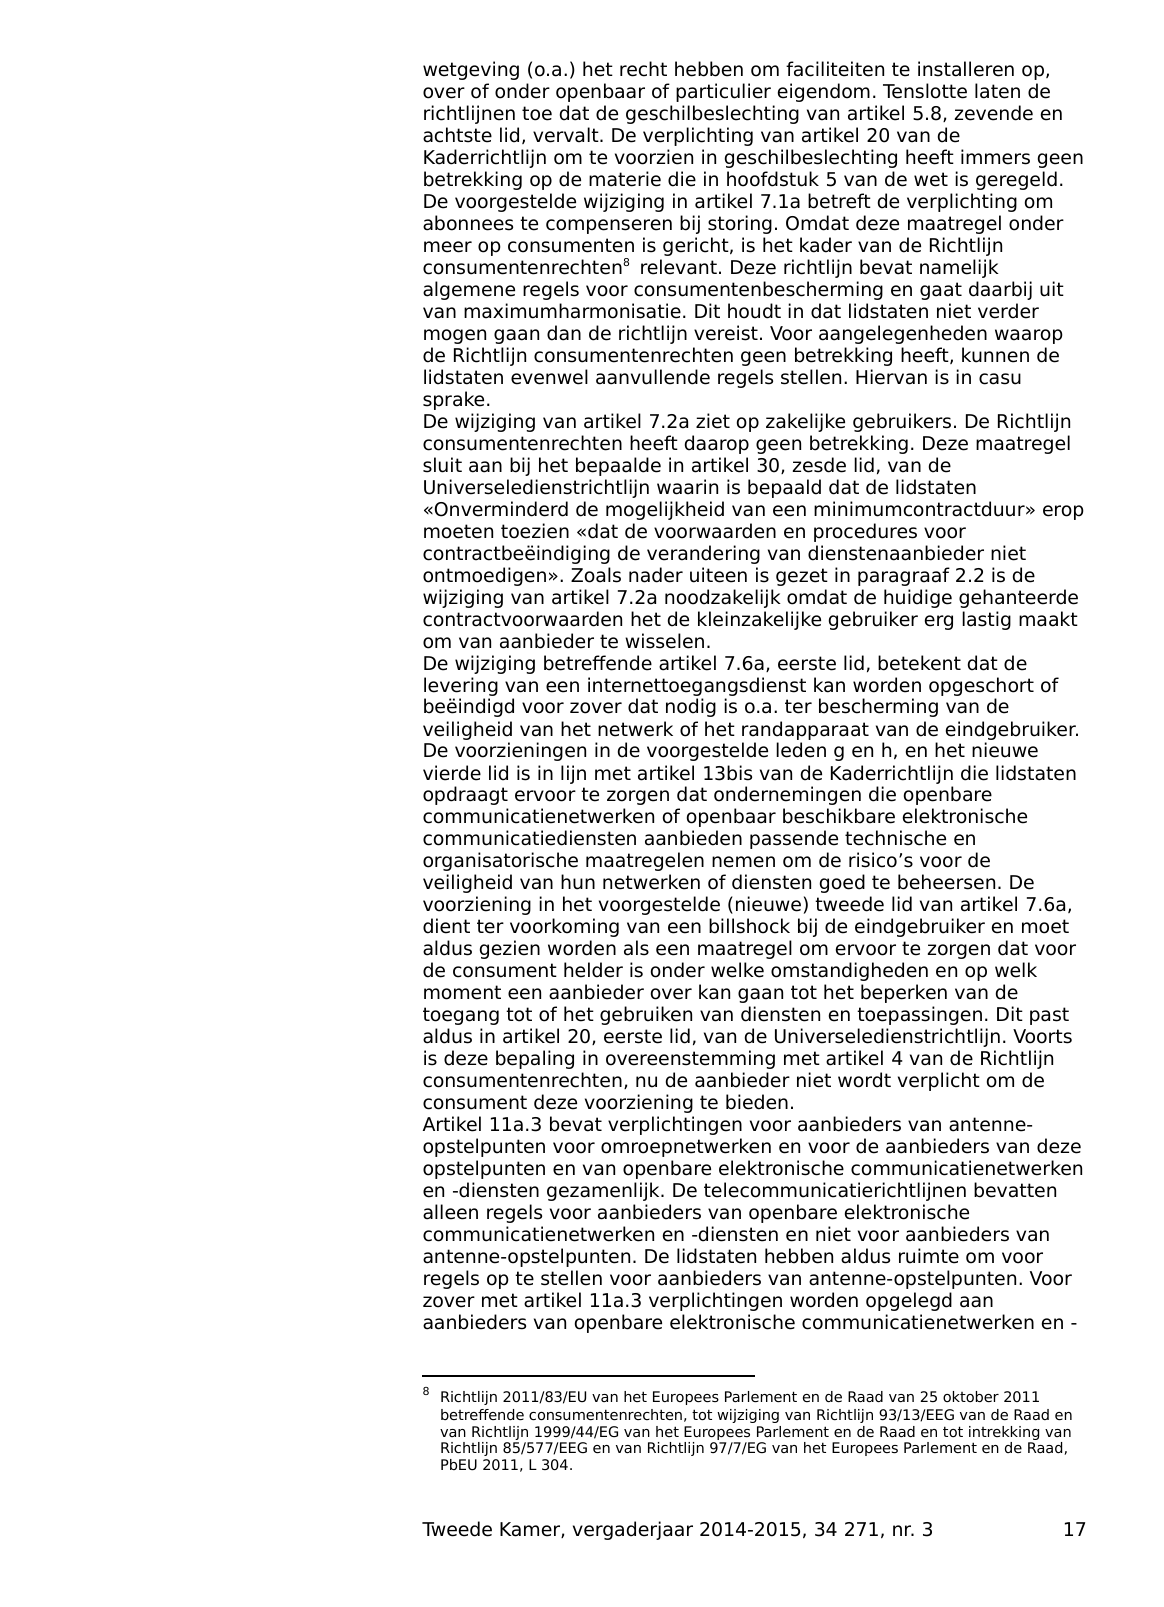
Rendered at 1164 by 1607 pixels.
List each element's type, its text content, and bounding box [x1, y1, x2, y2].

text De wijziging betreffende artikel 7.6a, eerste lid, betekent dat de levering van een internettoegangsdienst kan worden opgeschort of beëindigd voor zover dat nodig is o.a. ter bescherming van de veiligheid van het netwerk of het randapparaat van de eindgebruiker. De voorzieningen in de voorgestelde leden g en h, en het nieuwe vierde lid is in lijn met artikel 13bis van de Kaderrichtlijn die lidstaten opdraagt ervoor te zorgen dat ondernemingen die openbare communicatienetwerken of openbaar beschikbare elektronische communicatiediensten aanbieden passende technische en organisatorische maatregelen nemen om de risico’s voor de veiligheid van hun netwerken of diensten goed te beheersen. De voorziening in het voorgestelde (nieuwe) tweede lid van artikel 7.6a, dient ter voorkoming van een billshock bij de eindgebruiker en moet aldus gezien worden als een maatregel om ervoor te zorgen dat voor de consument helder is onder welke omstandigheden en op welk moment een aanbieder over kan gaan tot het beperken van de toegang tot of het gebruiken van diensten en toepassingen. Dit past aldus in artikel 20, eerste lid, van de Universeledienstrichtlijn. Voorts is deze bepaling in overeenstemming met artikel 4 van de Richtlijn consumentenrechten, nu de aanbieder niet wordt verplicht om de consument deze voorziening te bieden. [422, 652, 1087, 1114]
text De wijziging van artikel 7.2a ziet op zakelijke gebruikers. De Richtlijn consumentenrechten heeft daarop geen betrekking. Deze maatregel sluit aan bij het bepaalde in artikel 30, zesde lid, van de Universeledienstrichtlijn waarin is bepaald dat de lidstaten «Onverminderd de mogelijkheid van een minimumcontractduur» erop moeten toezien «dat de voorwaarden en procedures voor contractbeëindiging de verandering van dienstenaanbieder niet ontmoedigen». Zoals nader uiteen is gezet in paragraaf 2.2 is de wijziging van artikel 7.2a noodzakelijk omdat de huidige gehanteerde contractvoorwaarden het de kleinzakelijke gebruiker erg lastig maakt om van aanbieder te wisselen. [422, 411, 1087, 652]
text De voorgestelde wijziging in artikel 7.1a betreft de verplichting om abonnees te compenseren bij storing. Omdat deze maatregel onder meer op consumenten is gericht, is het kader van de Richtlijn consumentenrechten relevant. Deze richtlijn bevat namelijk algemene regels voor consumentenbescherming en gaat daarbij uit van maximumharmonisatie. Dit houdt in dat lidstaten niet verder mogen gaan dan de richtlijn vereist. Voor aangelegenheden waarop de Richtlijn consumentenrechten geen betrekking heeft, kunnen de lidstaten evenwel aanvullende regels stellen. Hiervan is in casu sprake. [422, 191, 1087, 411]
text wetgeving (o.a.) het recht hebben om faciliteiten te installeren op, over of onder openbaar of particulier eigendom. Tenslotte laten de richtlijnen toe dat de geschilbeslechting van artikel 5.8, zevende en achtste lid, vervalt. De verplichting van artikel 20 van de Kaderrichtlijn om te voorzien in geschilbeslechting heeft immers geen betrekking op de materie die in hoofdstuk 5 van de wet is geregeld. [422, 59, 1087, 191]
text Richtlijn 2011/83/EU van het Europees Parlement en de Raad van 25 oktober 2011 betreffende consumentenrechten, tot wijziging van Richtlijn 93/13/EEG van de Raad en van Richtlijn 1999/44/EG van het Europees Parlement en de Raad en tot intrekking van Richtlijn 85/577/EEG en van Richtlijn 97/7/EG van het Europees Parlement en de Raad, PbEU 2011, L 304. [422, 1385, 1087, 1474]
text Artikel 11a.3 bevat verplichtingen voor aanbieders van antenne-opstelpunten voor omroepnetwerken en voor de aanbieders van deze opstelpunten en van openbare elektronische communicatienetwerken en -diensten gezamenlijk. De telecommunicatierichtlijnen bevatten alleen regels voor aanbieders van openbare elektronische communicatienetwerken en -diensten en niet voor aanbieders van antenne-opstelpunten. De lidstaten hebben aldus ruimte om voor regels op te stellen voor aanbieders van antenne-opstelpunten. Voor zover met artikel 11a.3 verplichtingen worden opgelegd aan aanbieders van openbare elektronische communicatienetwerken en [422, 1114, 1087, 1334]
